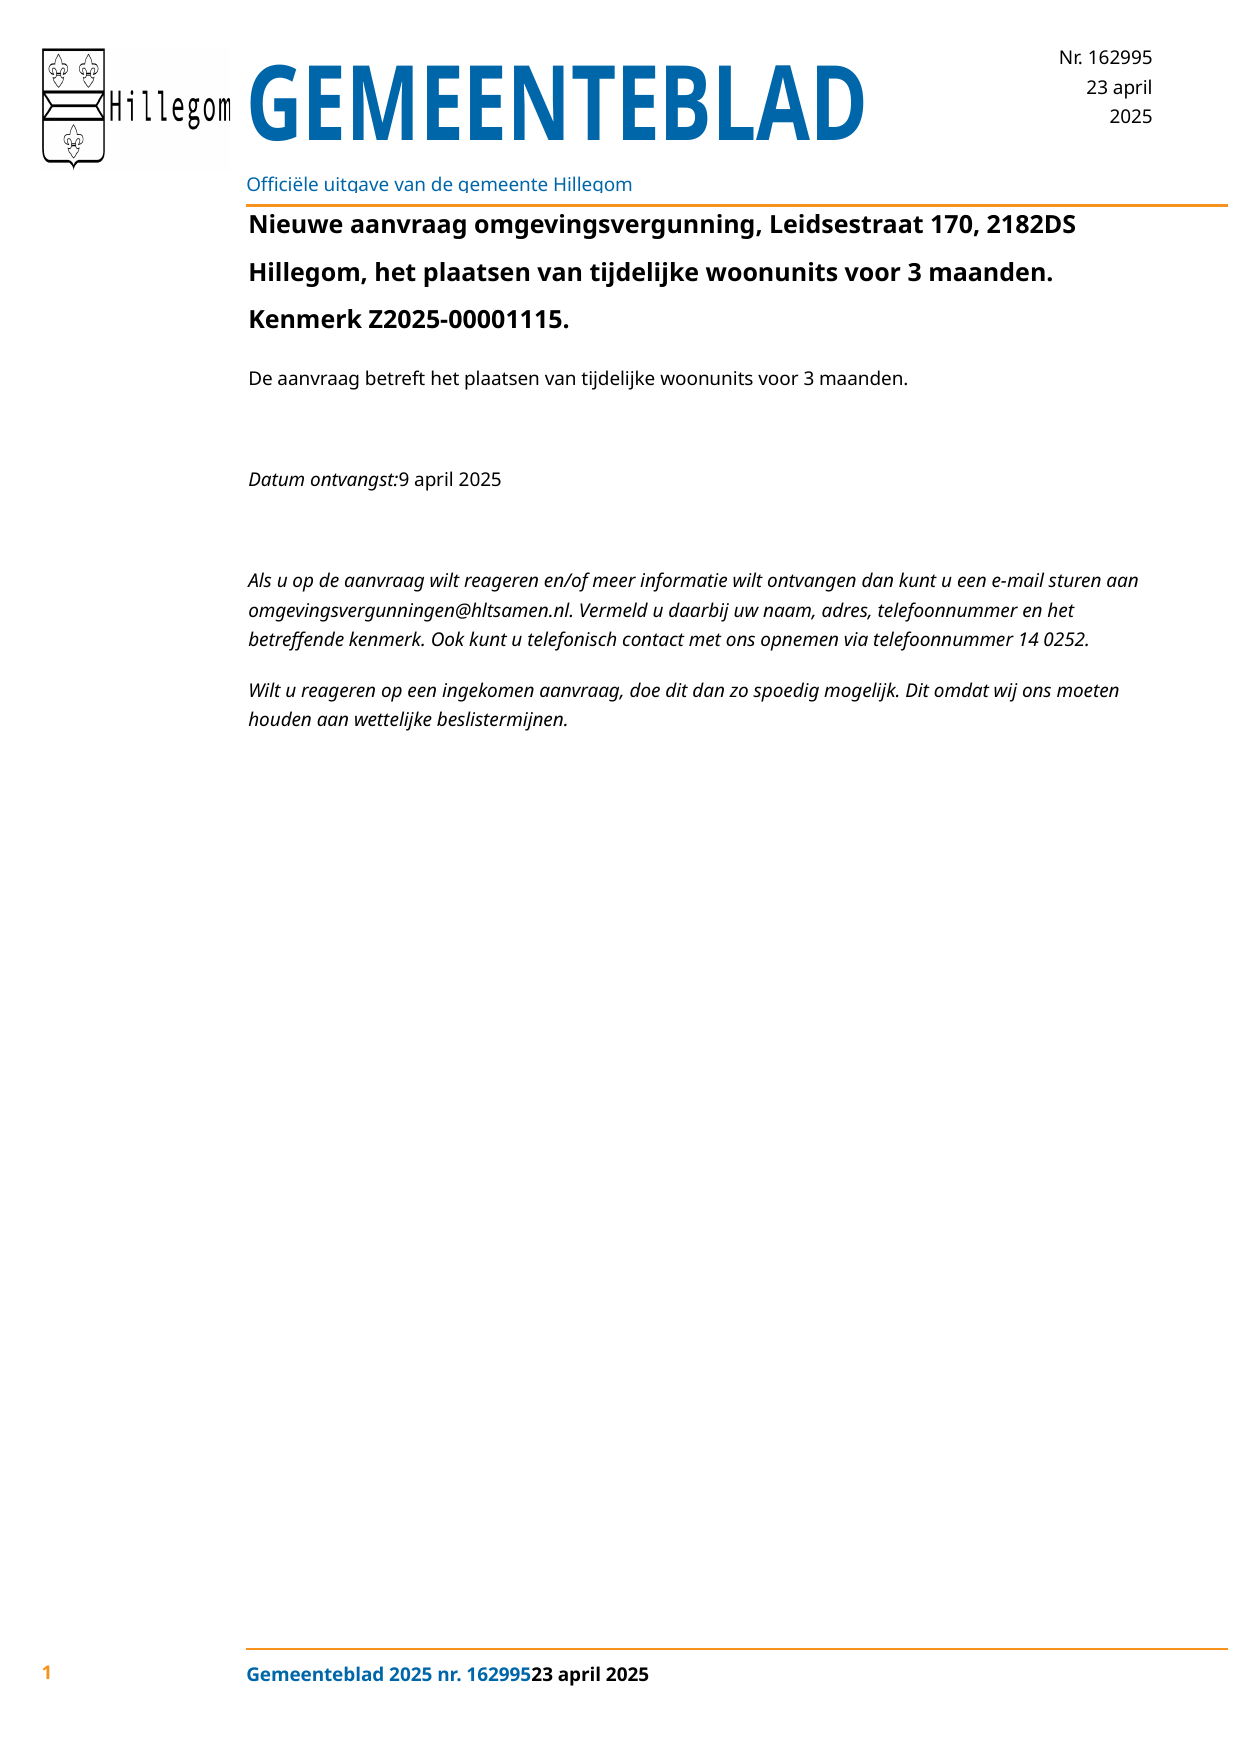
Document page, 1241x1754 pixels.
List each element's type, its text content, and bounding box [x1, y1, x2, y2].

text Wilt u reageren op een ingekomen aanvraag, doe dit dan zo spoedig mogelijk. Dit omdat wij ons moeten houden aan wettelijke beslistermijnen. [248, 677, 1152, 732]
text Als u op de aanvraag wilt reageren en/of meer informatie wilt ontvangen dan kunt u een e-mail sturen aan omgevingsvergunningen@hltsamen.nl. Vermeld u daarbij uw naam, adres, telefoonnummer en het betreffende kenmerk. Ook kunt u telefonisch contact met ons opnemen via telefoonnummer 14 0252. [248, 567, 1152, 652]
text De aanvraag betreft het plaatsen van tijdelijke woonunits voor 3 maanden. [248, 366, 1152, 391]
text Datum ontvangst:9 april 2025 [248, 466, 1152, 492]
text Nieuwe aanvraag omgevingsvergunning, Leidsestraat 170, 2182DS Hillegom, het plaatsen van tijdelijke woonunits voor 3 maanden. Kenmerk Z2025-00001115. [248, 207, 1152, 336]
picture [41, 47, 231, 172]
